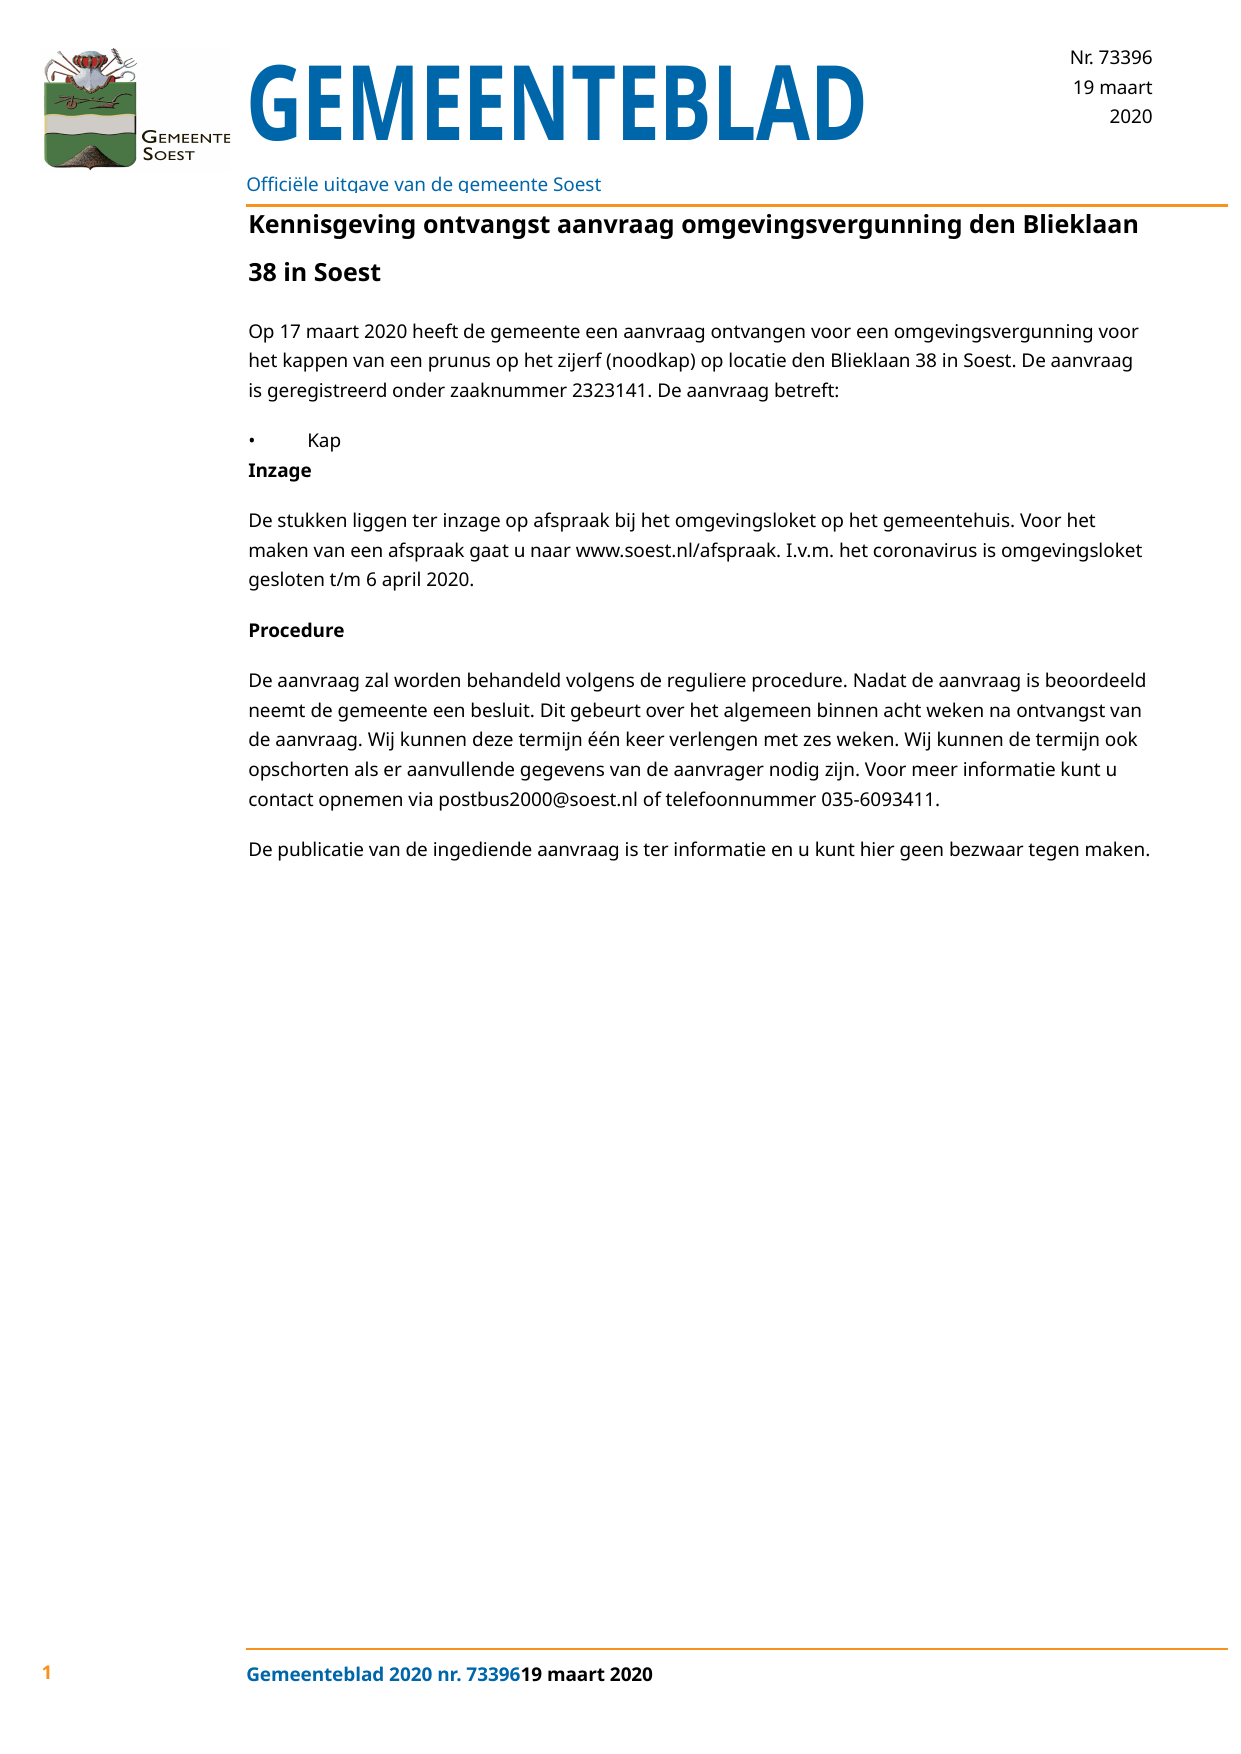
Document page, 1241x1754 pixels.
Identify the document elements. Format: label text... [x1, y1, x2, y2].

text Op 17 maart 2020 heeft de gemeente een aanvraag ontvangen voor een omgevingsvergunning voor het kappen van een prunus op het zijerf (noodkap) op locatie den Blieklaan 38 in Soest. De aanvraag is geregistreerd onder zaaknummer 2323141. De aanvraag betreft: [248, 318, 1152, 403]
picture [41, 47, 231, 172]
text De publicatie van de ingediende aanvraag is ter informatie en u kunt hier geen bezwaar tegen maken. [248, 836, 1152, 862]
text Inzage [248, 457, 1152, 483]
list Kap [248, 427, 1152, 453]
text De aanvraag zal worden behandeld volgens de reguliere procedure. Nadat de aanvraag is beoordeeld neemt de gemeente een besluit. Dit gebeurt over het algemeen binnen acht weken na ontvangst van de aanvraag. Wij kunnen deze termijn één keer verlengen met zes weken. Wij kunnen de termijn ook opschorten als er aanvullende gegevens van de aanvrager nodig zijn. Voor meer informatie kunt u contact opnemen via postbus2000@soest.nl of telefoonnummer 035-6093411. [248, 667, 1152, 812]
text Kennisgeving ontvangst aanvraag omgevingsvergunning den Blieklaan 38 in Soest [248, 207, 1152, 288]
text Procedure [248, 617, 1152, 643]
text De stukken liggen ter inzage op afspraak bij het omgevingsloket op het gemeentehuis. Voor het maken van een afspraak gaat u naar www.soest.nl/afspraak. I.v.m. het coronavirus is omgevingsloket gesloten t/m 6 april 2020. [248, 507, 1152, 592]
